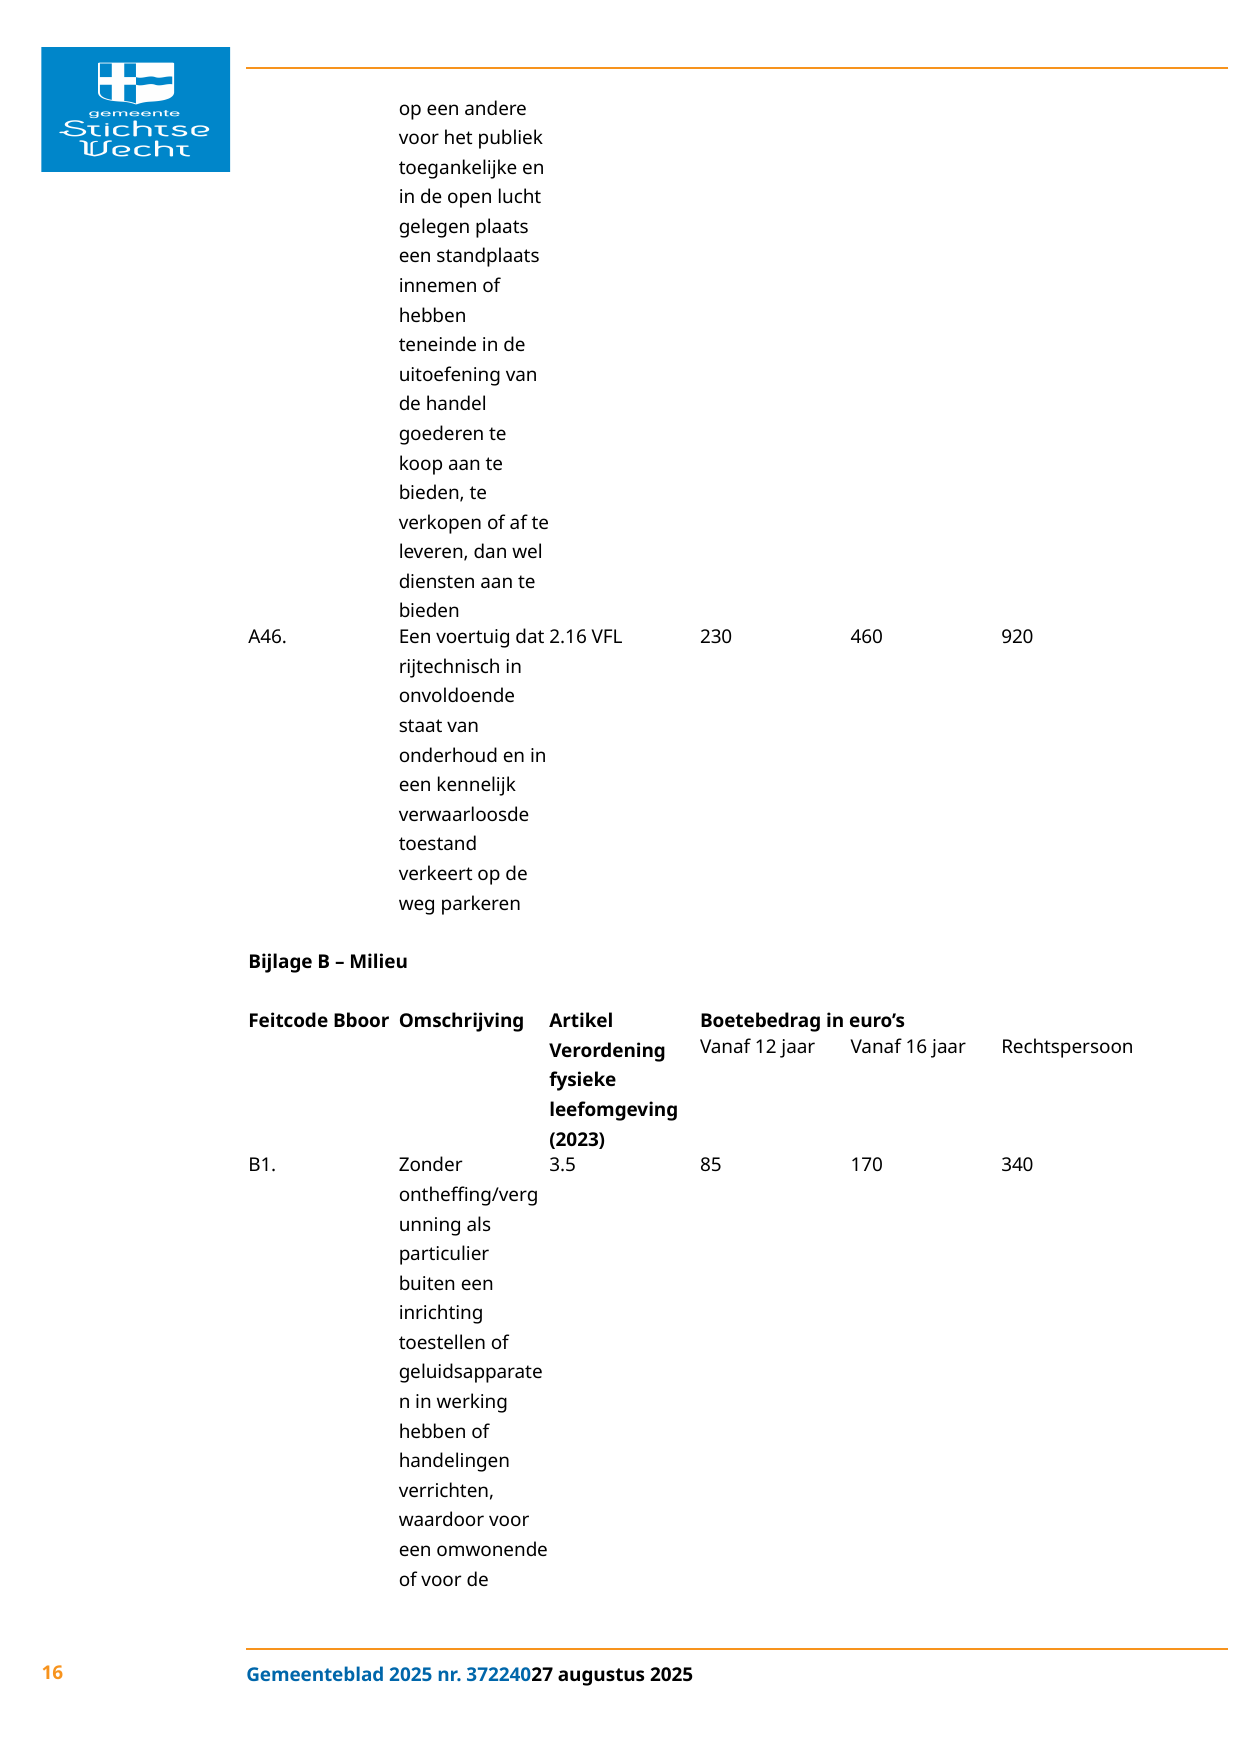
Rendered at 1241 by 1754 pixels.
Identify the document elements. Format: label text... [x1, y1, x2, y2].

table_cell 3.5 [549, 1152, 700, 1591]
table_cell 2.16 VFL [549, 624, 700, 915]
table_cell Zonder ontheffing/vergunning als particulier buiten een inrichting toestellen of geluidsapparaten in werking hebben of handelingen verrichten, waardoor voor een omwonende of voor de [399, 1152, 549, 1591]
table_header Artikel Verordening fysieke leefomgeving (2023) [549, 1008, 700, 1152]
table_cell [549, 95, 700, 623]
table_header Feitcode Bboor [248, 1008, 398, 1152]
table_cell Vanaf 12 jaar [700, 1033, 850, 1152]
table_cell op een andere voor het publiek toegankelijke en in de open lucht gelegen plaats een standplaats innemen of hebben teneinde in de uitoefening van de handel goederen te koop aan te bieden, te verkopen of af te leveren, dan wel diensten aan te bieden [399, 95, 549, 623]
table_cell 230 [700, 624, 850, 915]
text Bijlage B – Milieu [248, 948, 1152, 974]
table_cell 85 [700, 1152, 850, 1591]
picture [137, 63, 174, 103]
table_header Boetebedrag in euro’s [700, 1008, 1152, 1033]
table_cell Vanaf 16 jaar [850, 1033, 1001, 1152]
table_cell 920 [1001, 624, 1152, 915]
table_header Omschrijving [399, 1008, 549, 1152]
table_cell [1001, 95, 1152, 623]
table_cell B1. [248, 1152, 398, 1591]
table_cell A46. [248, 624, 398, 915]
table_cell [850, 95, 1001, 623]
table_cell Een voertuig dat rijtechnisch in onvoldoende staat van onderhoud en in een kennelijk verwaarloosde toestand verkeert op de weg parkeren [399, 624, 549, 915]
table_cell [700, 95, 850, 623]
table_cell 340 [1001, 1152, 1152, 1591]
picture [99, 63, 135, 101]
table_cell 170 [850, 1152, 1001, 1591]
table_cell 460 [850, 624, 1001, 915]
table_cell Rechtspersoon [1001, 1033, 1152, 1152]
table_cell [248, 95, 398, 623]
